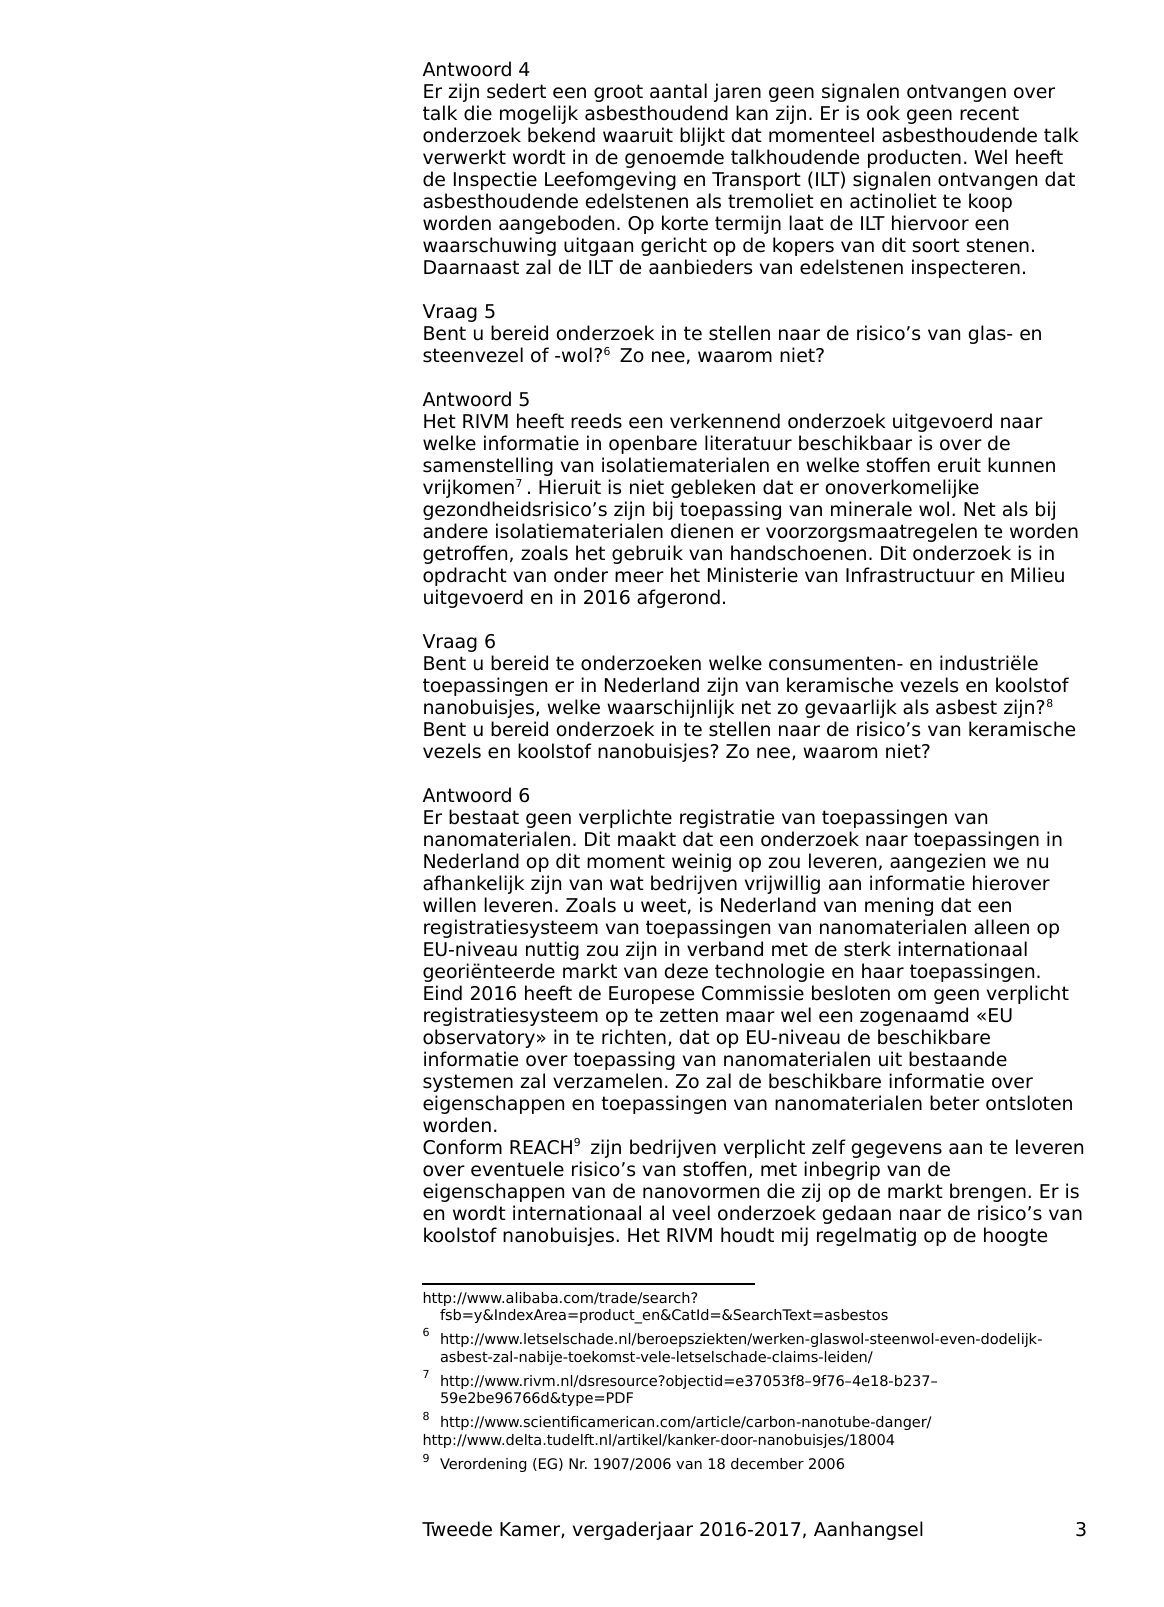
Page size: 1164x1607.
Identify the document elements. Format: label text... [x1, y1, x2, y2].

text Bent u bereid te onderzoeken welke consumenten- en industriële toepassingen er in Nederland zijn van keramische vezels en koolstof nanobuisjes, welke waarschijnlijk net zo gevaarlijk als asbest zijn? Bent u bereid onderzoek in te stellen naar de risico’s van keramische vezels en koolstof nanobuisjes? Zo nee, waarom niet? [422, 653, 1087, 763]
text Verordening (EG) Nr. 1907/2006 van 18 december 2006 [422, 1452, 1087, 1474]
text Conform REACH zijn bedrijven verplicht zelf gegevens aan te leveren over eventuele risico’s van stoffen, met inbegrip van de eigenschappen van de nanovormen die zij op de markt brengen. Er is en wordt internationaal al veel onderzoek gedaan naar de risico’s van koolstof nanobuisjes. Het RIVM houdt mij regelmatig op de hoogte [422, 1137, 1087, 1247]
text Er bestaat geen verplichte registratie van toepassingen van nanomaterialen. Dit maakt dat een onderzoek naar toepassingen in Nederland op dit moment weinig op zou leveren, aangezien we nu afhankelijk zijn van wat bedrijven vrijwillig aan informatie hierover willen leveren. Zoals u weet, is Nederland van mening dat een registratiesysteem van toepassingen van nanomaterialen alleen op EU-niveau nuttig zou zijn in verband met de sterk internationaal georiënteerde markt van deze technologie en haar toepassingen. Eind 2016 heeft de Europese Commissie besloten om geen verplicht registratiesysteem op te zetten maar wel een zogenaamd «EU observatory» in te richten, dat op EU-niveau de beschikbare informatie over toepassing van nanomaterialen uit bestaande systemen zal verzamelen. Zo zal de beschikbare informatie over eigenschappen en toepassingen van nanomaterialen beter ontsloten worden. [422, 807, 1087, 1137]
text http://www.letselschade.nl/beroepsziekten/werken-glaswol-steenwol-even-dodelijk-asbest-zal-nabije-toekomst-vele-letselschade-claims-leiden/ [422, 1327, 1087, 1366]
text http://www.scientificamerican.com/article/carbon-nanotube-danger/ [422, 1410, 1087, 1432]
text Antwoord 5 [422, 389, 1087, 411]
text Bent u bereid onderzoek in te stellen naar de risico’s van glas- en steenvezel of -wol? Zo nee, waarom niet? [422, 323, 1087, 367]
text http://www.delta.tudelft.nl/artikel/kanker-door-nanobuisjes/18004 [422, 1432, 1087, 1449]
text Het RIVM heeft reeds een verkennend onderzoek uitgevoerd naar welke informatie in openbare literatuur beschikbaar is over de samenstelling van isolatiematerialen en welke stoffen eruit kunnen vrijkomen. Hieruit is niet gebleken dat er onoverkomelijke gezondheidsrisico’s zijn bij toepassing van minerale wol. Net als bij andere isolatiematerialen dienen er voorzorgsmaatregelen te worden getroffen, zoals het gebruik van handschoenen. Dit onderzoek is in opdracht van onder meer het Ministerie van Infrastructuur en Milieu uitgevoerd en in 2016 afgerond. [422, 411, 1087, 609]
text Er zijn sedert een groot aantal jaren geen signalen ontvangen over talk die mogelijk asbesthoudend kan zijn. Er is ook geen recent onderzoek bekend waaruit blijkt dat momenteel asbesthoudende talk verwerkt wordt in de genoemde talkhoudende producten. Wel heeft de Inspectie Leefomgeving en Transport (ILT) signalen ontvangen dat asbesthoudende edelstenen als tremoliet en actinoliet te koop worden aangeboden. Op korte termijn laat de ILT hiervoor een waarschuwing uitgaan gericht op de kopers van dit soort stenen. Daarnaast zal de ILT de aanbieders van edelstenen inspecteren. [422, 81, 1087, 279]
text Vraag 6 [422, 631, 1087, 653]
text http://www.rivm.nl/dsresource?objectid=e37053f8–9f76–4e18-b237–59e2be96766d&type=PDF [422, 1368, 1087, 1407]
text Antwoord 4 [422, 59, 1087, 81]
text Antwoord 6 [422, 785, 1087, 807]
text Vraag 5 [422, 301, 1087, 323]
text http://www.alibaba.com/trade/search?fsb=y&IndexArea=product_en&CatId=&SearchText=asbestos [422, 1290, 1087, 1324]
